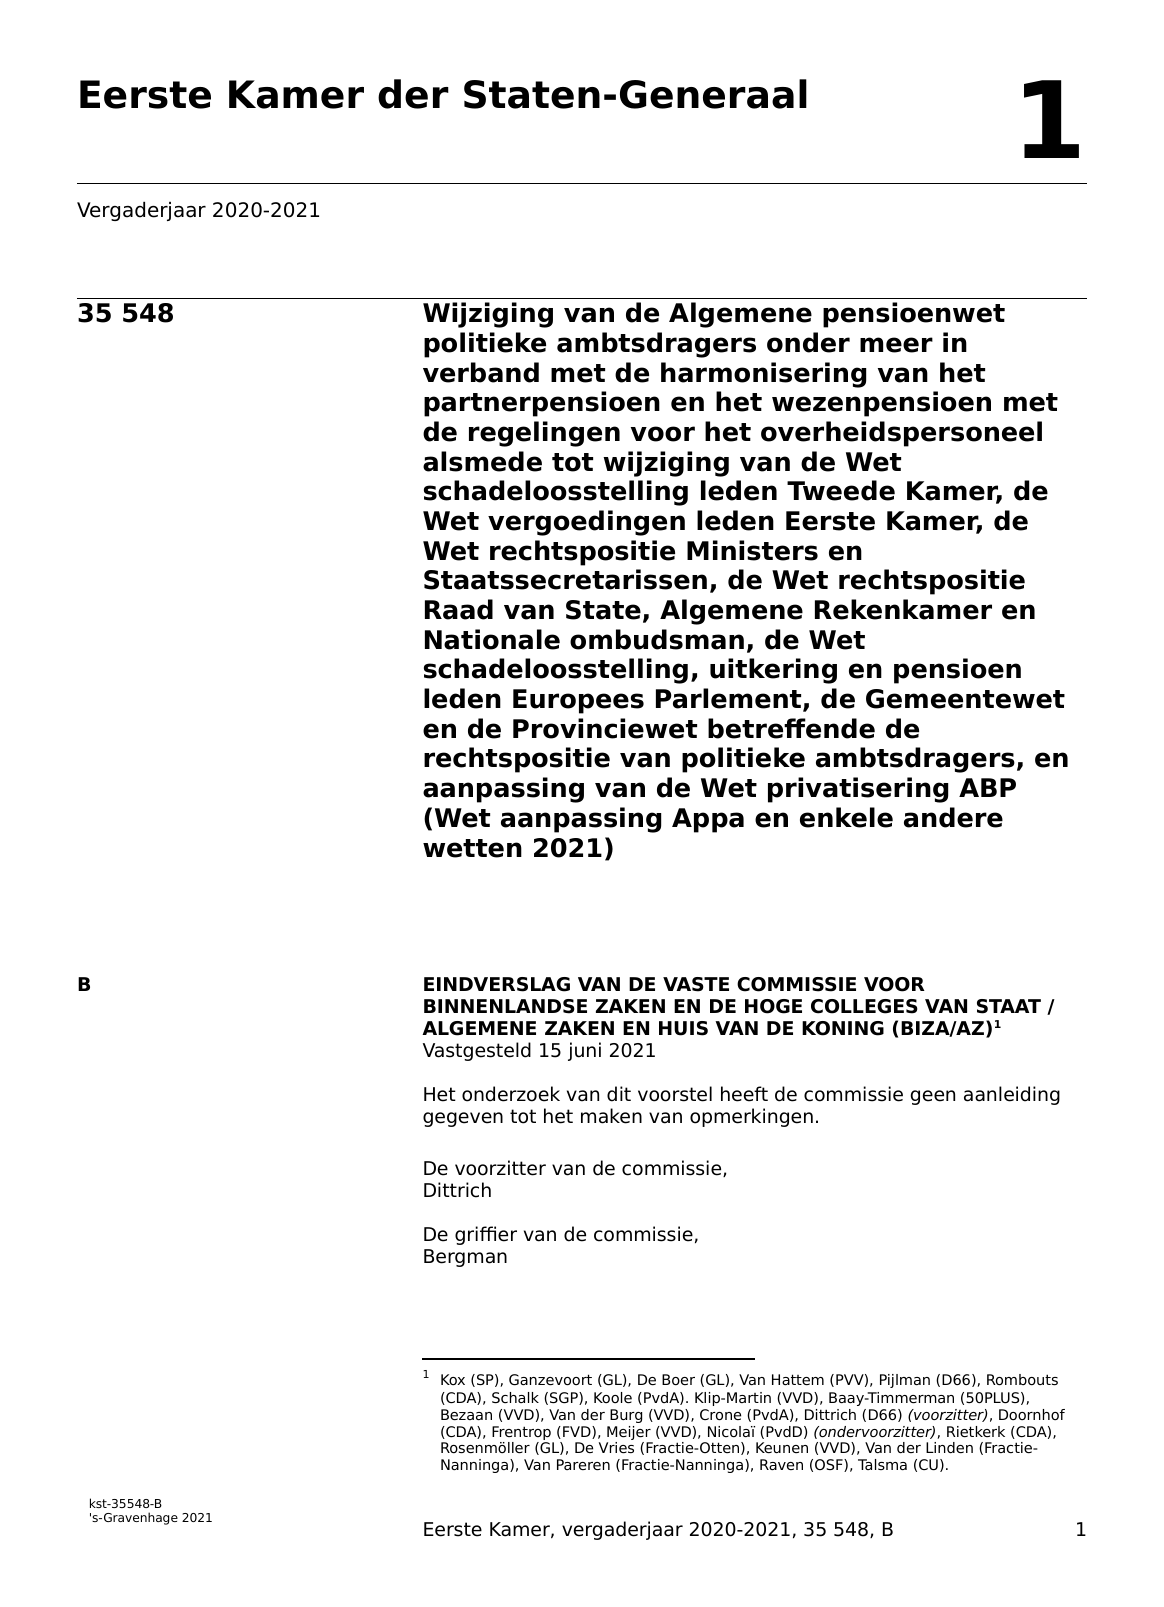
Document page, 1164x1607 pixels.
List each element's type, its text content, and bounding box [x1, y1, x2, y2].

text De griffier van de commissie, Bergman [422, 1224, 1087, 1268]
text Kox (SP), Ganzevoort (GL), De Boer (GL), Van Hattem (PVV), Pijlman (D66), Rombouts (CDA), Schalk (SGP), Koole (PvdA). Klip-Martin (VVD), Baay-Timmerman (50PLUS), Bezaan (VVD), Van der Burg (VVD), Crone (PvdA), Dittrich (D66) (voorzitter), Doornhof (CDA), Frentrop (FVD), Meijer (VVD), Nicolaï (PvdD) (ondervoorzitter), Rietkerk (CDA), Rosenmöller (GL), De Vries (Fractie-Otten), Keunen (VVD), Van der Linden (Fractie-Nanninga), Van Pareren (Fractie-Nanninga), Raven (OSF), Talsma (CU). [422, 1368, 1087, 1474]
text Vastgesteld 15 juni 2021 [422, 1040, 1087, 1062]
subtitle 35 548 Wijziging van de Algemene pensioenwet politieke ambtsdragers onder meer in verband met de harmonisering van het partnerpensioen en het wezenpensioen met de regelingen voor het overheidspersoneel alsmede tot wijziging van de Wet schadeloosstelling leden Tweede Kamer, de Wet vergoedingen leden Eerste Kamer, de Wet rechtspositie Ministers en Staatssecretarissen, de Wet rechtspositie Raad van State, Algemene Rekenkamer en Nationale ombudsman, de Wet schadeloosstelling, uitkering en pensioen leden Europees Parlement, de Gemeentewet en de Provinciewet betreffende de rechtspositie van politieke ambtsdragers, en aanpassing van de Wet privatisering ABP (Wet aanpassing Appa en enkele andere wetten 2021) [77, 299, 1087, 863]
table_header 1 [886, 59, 1087, 183]
text kst-35548-B [88, 1497, 323, 1511]
text De voorzitter van de commissie, Dittrich [422, 1158, 1087, 1202]
text Het onderzoek van dit voorstel heeft de commissie geen aanleiding gegeven tot het maken van opmerkingen. [422, 1084, 1087, 1128]
table_header Eerste Kamer der Staten-Generaal [77, 59, 886, 183]
subtitle B EINDVERSLAG VAN DE VASTE COMMISSIE VOOR BINNENLANDSE ZAKEN EN DE HOGE COLLEGES VAN STAAT / ALGEMENE ZAKEN EN HUIS VAN DE KONING (BIZA/AZ) [77, 974, 1087, 1040]
table_cell Vergaderjaar 2020-2021 [77, 184, 1087, 298]
text 's-Gravenhage 2021 [88, 1511, 323, 1525]
